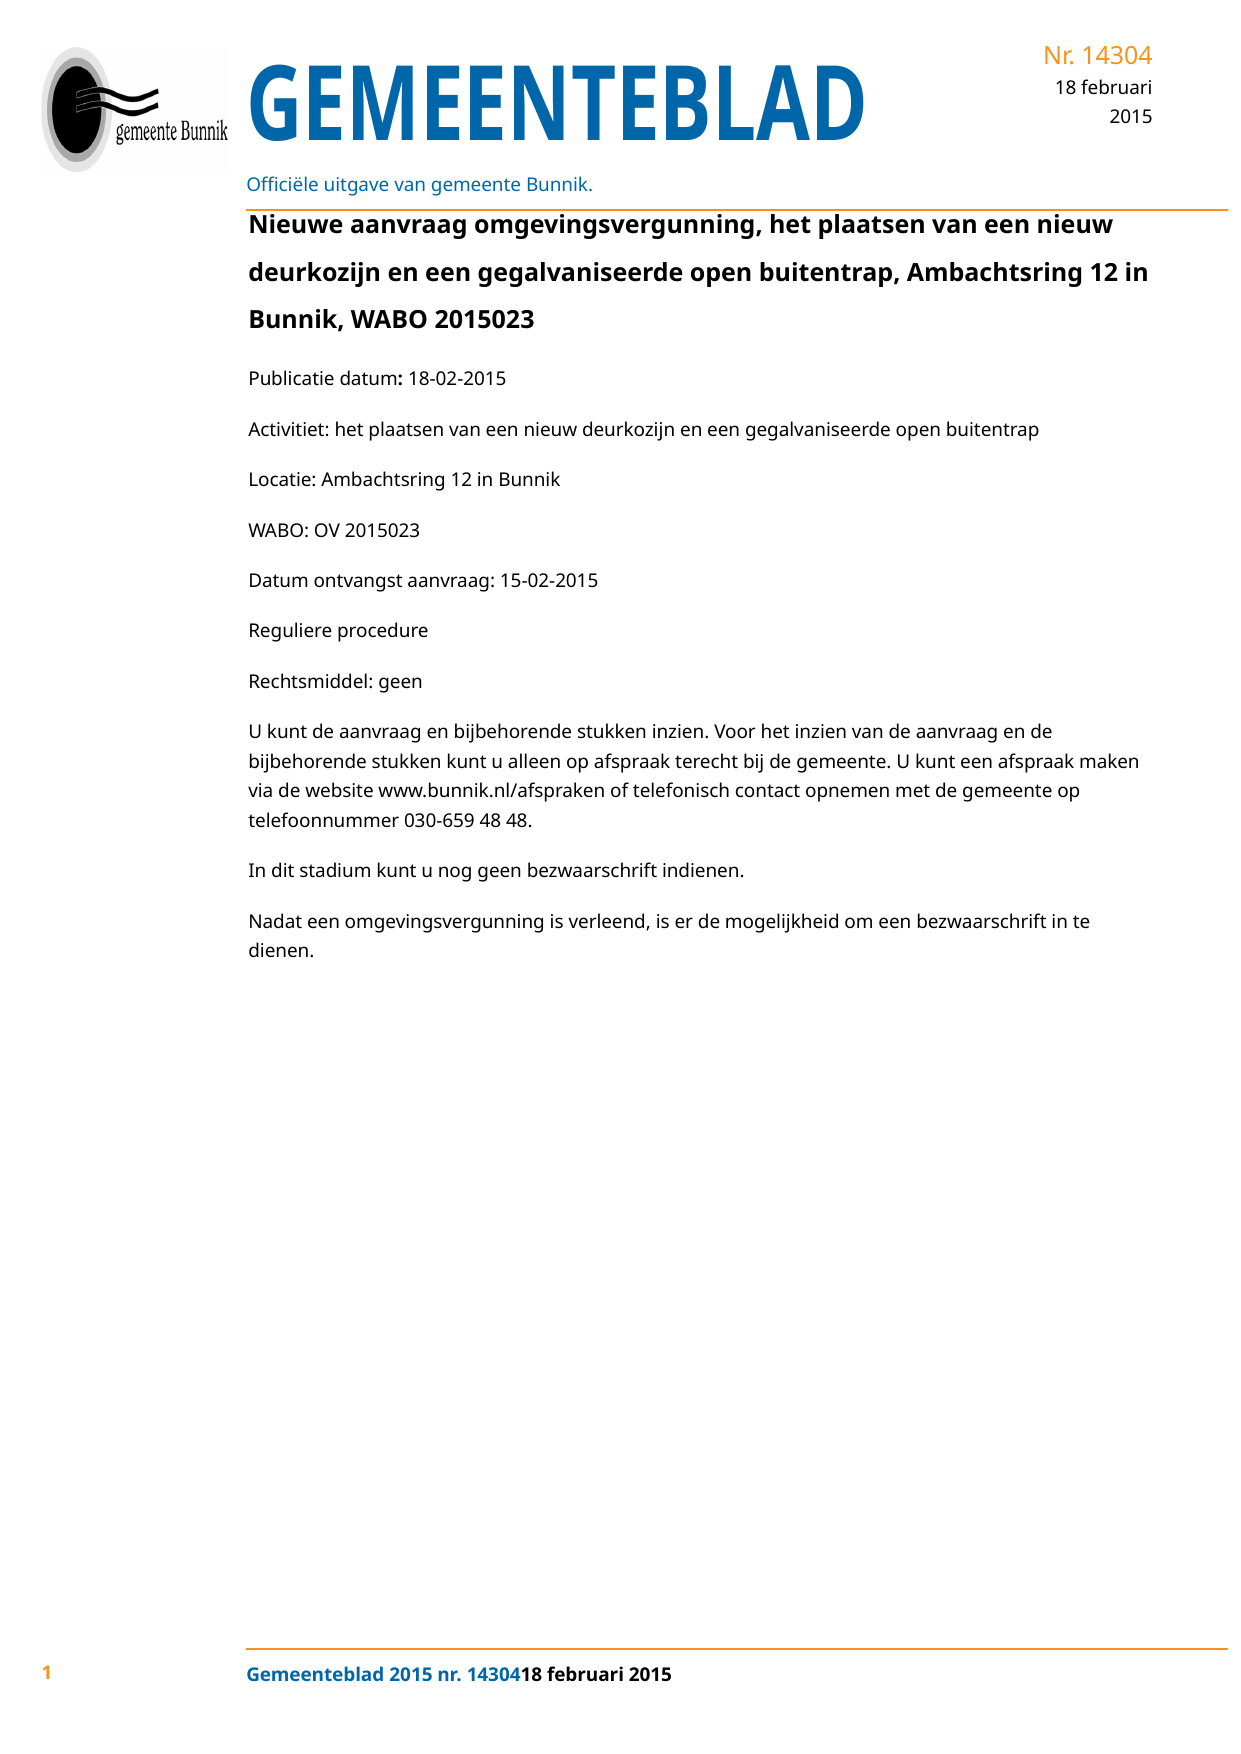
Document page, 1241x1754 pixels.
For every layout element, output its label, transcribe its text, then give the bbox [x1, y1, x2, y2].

text Locatie: Ambachtsring 12 in Bunnik [248, 466, 1152, 492]
text Rechtsmiddel: geen [248, 668, 1152, 694]
text Nadat een omgevingsvergunning is verleend, is er de mogelijkheid om een bezwaarschrift in te dienen. [248, 908, 1152, 963]
text WABO: OV 2015023 [248, 517, 1152, 542]
text Nieuwe aanvraag omgevingsvergunning, het plaatsen van een nieuw deurkozijn en een gegalvaniseerde open buitentrap, Ambachtsring 12 in Bunnik, WABO 2015023 [248, 211, 1152, 336]
text U kunt de aanvraag en bijbehorende stukken inzien. Voor het inzien van de aanvraag en de bijbehorende stukken kunt u alleen op afspraak terecht bij de gemeente. U kunt een afspraak maken via de website www.bunnik.nl/afspraken of telefonisch contact opnemen met de gemeente op telefoonnummer 030-659 48 48. [248, 718, 1152, 833]
text In dit stadium kunt u nog geen bezwaarschrift indienen. [248, 858, 1152, 883]
text Activitiet: het plaatsen van een nieuw deurkozijn en een gegalvaniseerde open buitentrap [248, 416, 1152, 442]
text Publicatie datum: 18-02-2015 [248, 366, 1152, 391]
text Reguliere procedure [248, 618, 1152, 643]
picture [41, 47, 231, 172]
text Datum ontvangst aanvraag: 15-02-2015 [248, 567, 1152, 593]
